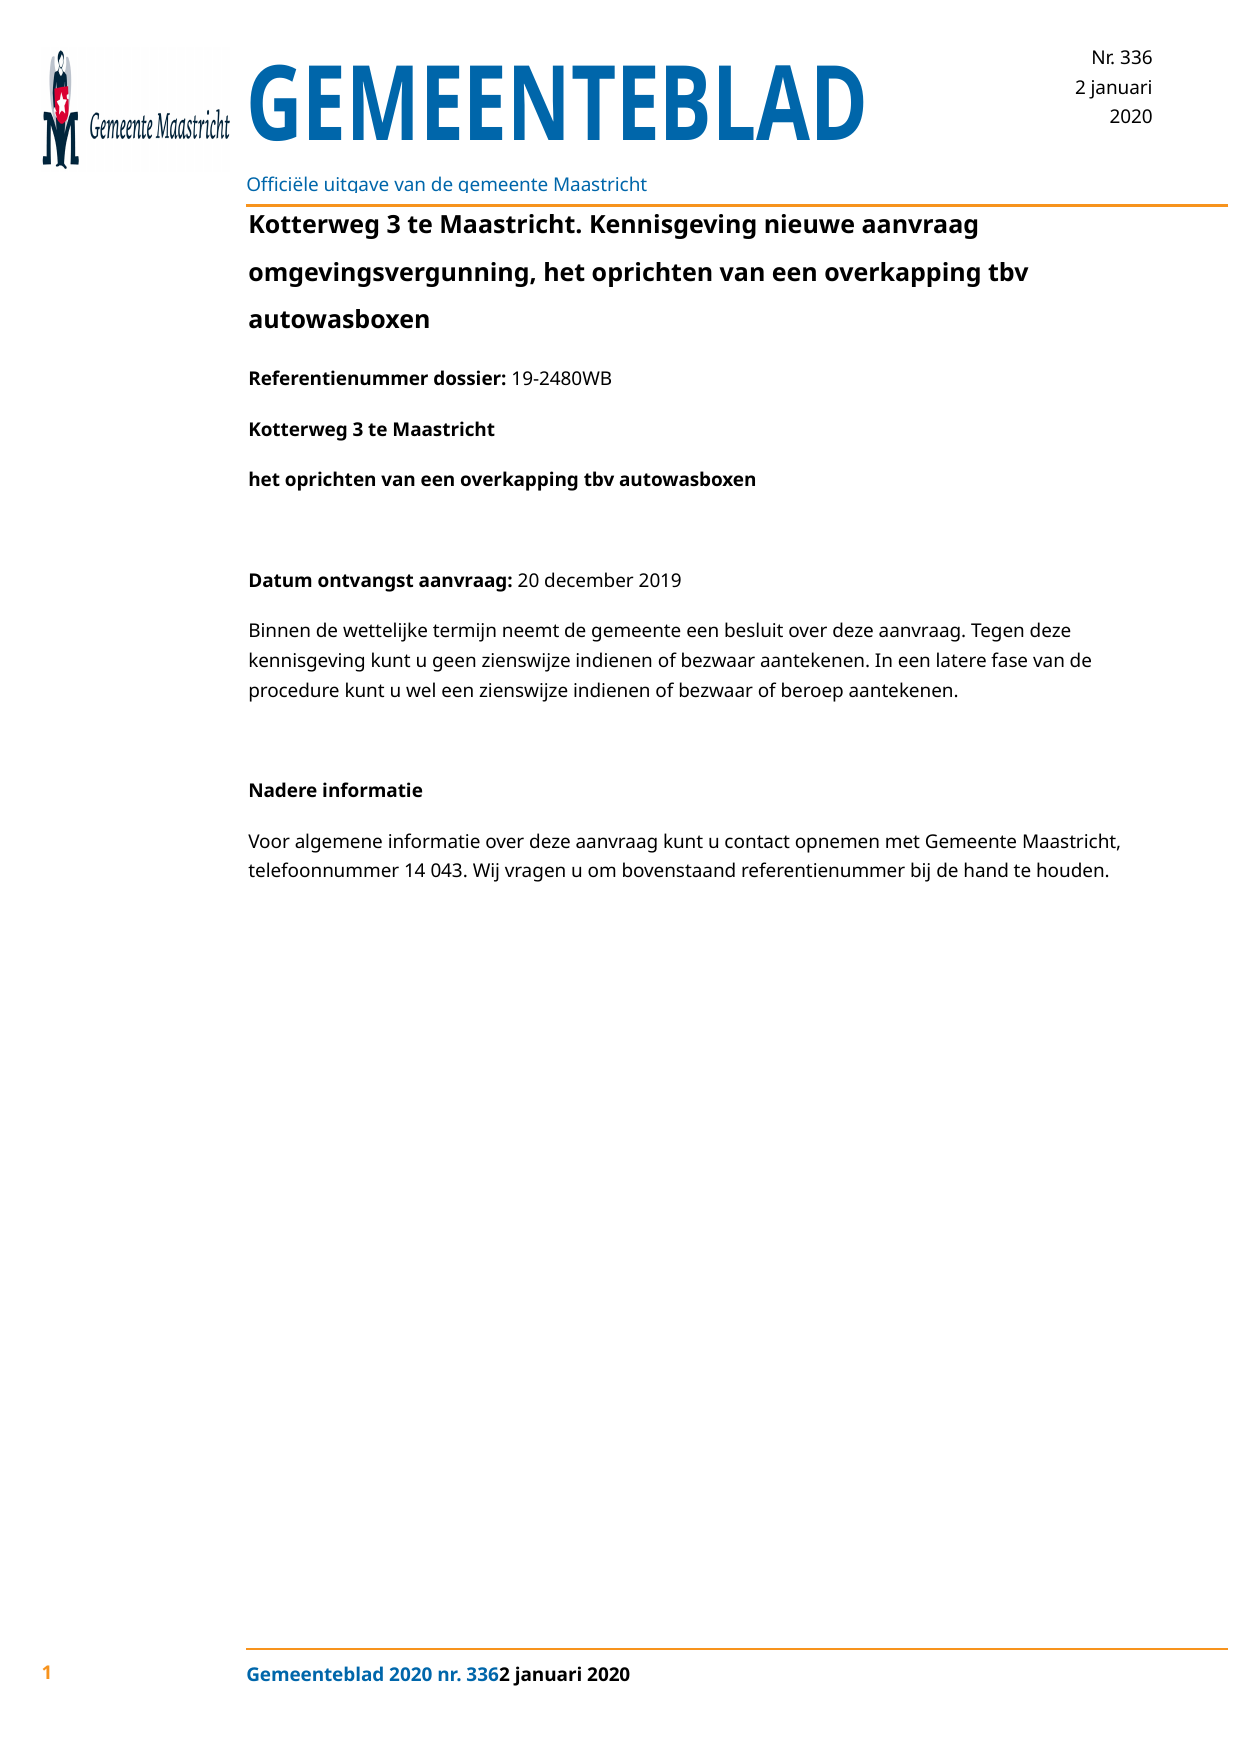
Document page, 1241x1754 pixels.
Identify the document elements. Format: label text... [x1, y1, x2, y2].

text Referentienummer dossier: 19-2480WB [248, 366, 1152, 391]
text Voor algemene informatie over deze aanvraag kunt u contact opnemen met Gemeente Maastricht, telefoonnummer 14 043. Wij vragen u om bovenstaand referentienummer bij de hand te houden. [248, 828, 1152, 883]
text Nadere informatie [248, 778, 1152, 803]
text Binnen de wettelijke termijn neemt de gemeente een besluit over deze aanvraag. Tegen deze kennisgeving kunt u geen zienswijze indienen of bezwaar aantekenen. In een latere fase van de procedure kunt u wel een zienswijze indienen of bezwaar of beroep aantekenen. [248, 618, 1152, 702]
picture [41, 47, 231, 172]
text het oprichten van een overkapping tbv autowasboxen [248, 466, 1152, 492]
text Kotterweg 3 te Maastricht. Kennisgeving nieuwe aanvraag omgevingsvergunning, het oprichten van een overkapping tbv autowasboxen [248, 207, 1152, 336]
text Kotterweg 3 te Maastricht [248, 416, 1152, 442]
text Datum ontvangst aanvraag: 20 december 2019 [248, 567, 1152, 593]
